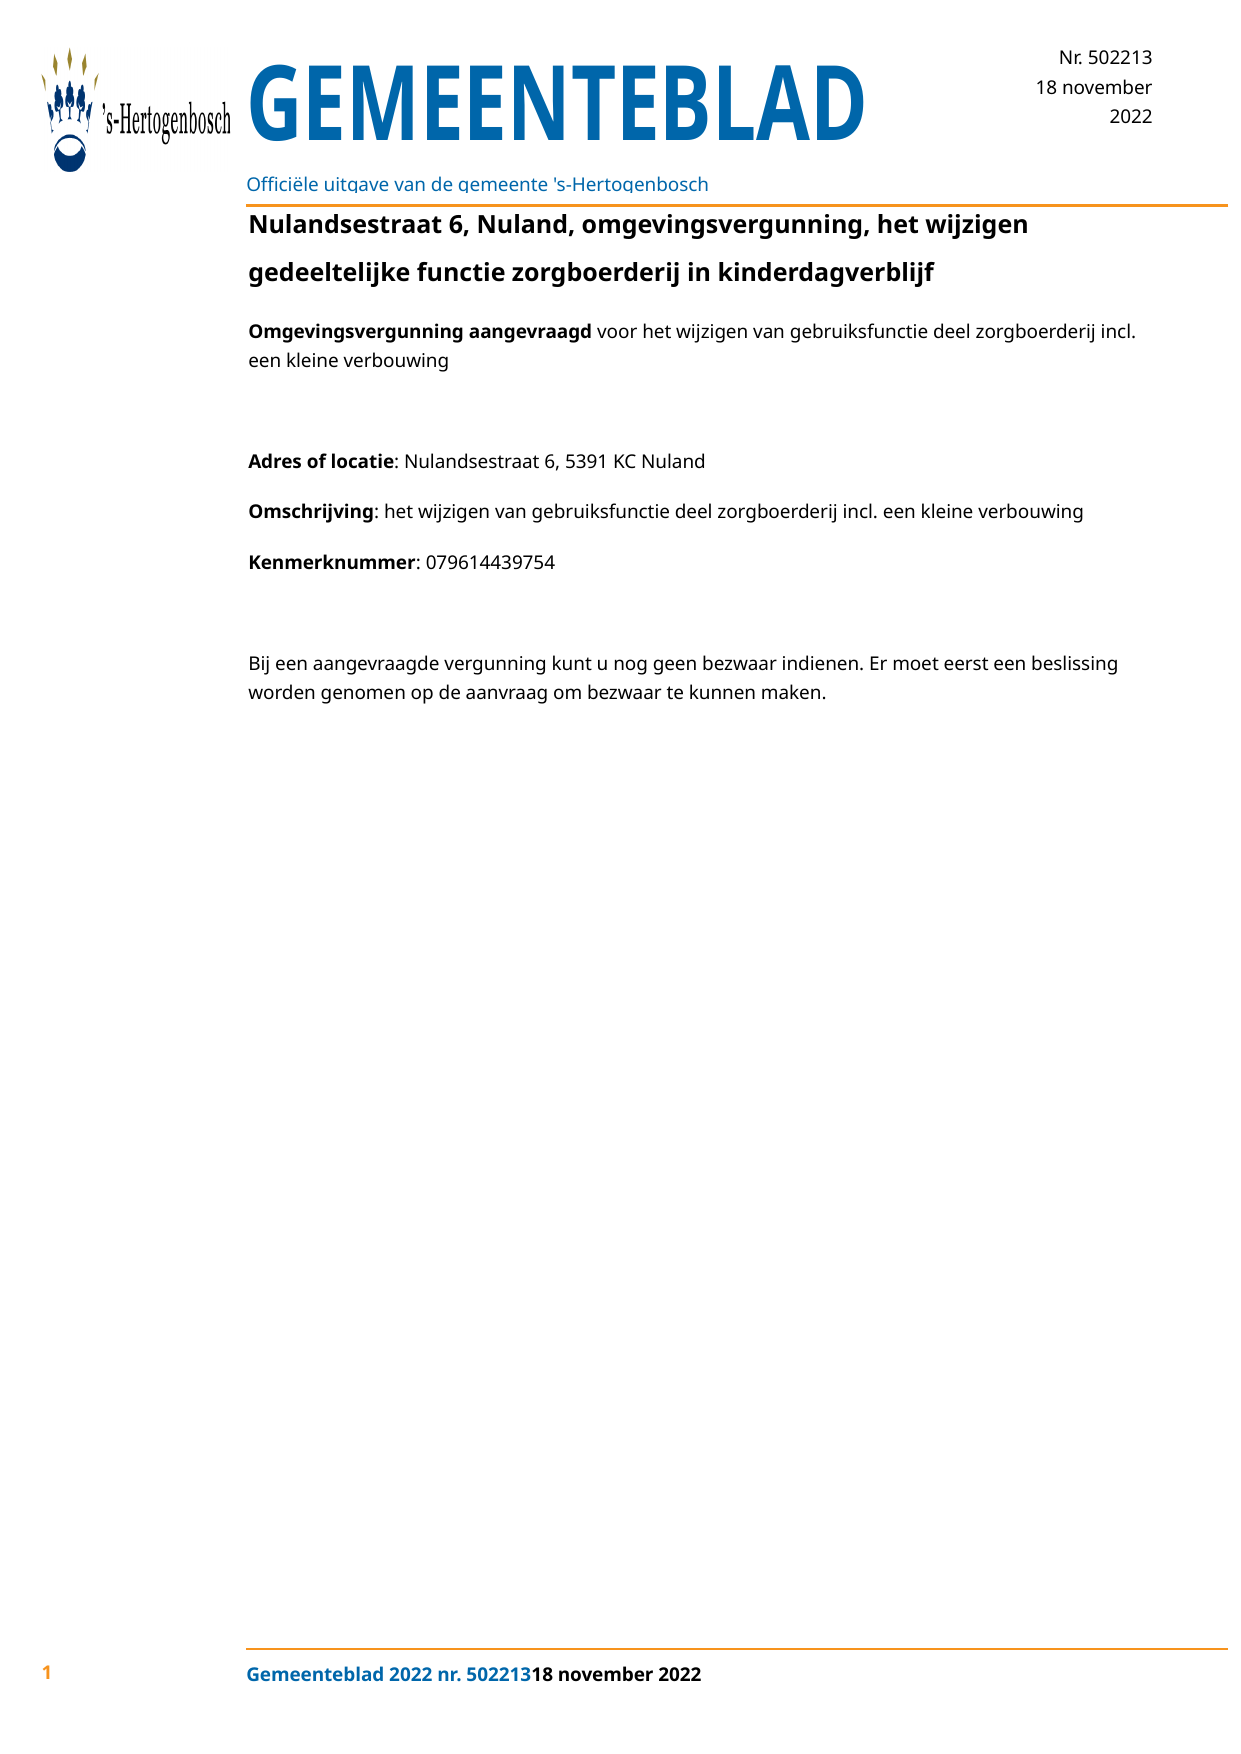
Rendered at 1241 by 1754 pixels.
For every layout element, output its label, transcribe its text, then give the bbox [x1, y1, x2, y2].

text Adres of locatie: Nulandsestraat 6, 5391 KC Nuland [248, 448, 1152, 474]
text Omgevingsvergunning aangevraagd voor het wijzigen van gebruiksfunctie deel zorgboerderij incl. een kleine verbouwing [248, 318, 1152, 373]
text Omschrijving: het wijzigen van gebruiksfunctie deel zorgboerderij incl. een kleine verbouwing [248, 499, 1152, 524]
text Kenmerknummer: 079614439754 [248, 549, 1152, 575]
picture [41, 47, 231, 172]
text Bij een aangevraagde vergunning kunt u nog geen bezwaar indienen. Er moet eerst een beslissing worden genomen op de aanvraag om bezwaar te kunnen maken. [248, 650, 1152, 705]
text Nulandsestraat 6, Nuland, omgevingsvergunning, het wijzigen gedeeltelijke functie zorgboerderij in kinderdagverblijf [248, 207, 1152, 288]
